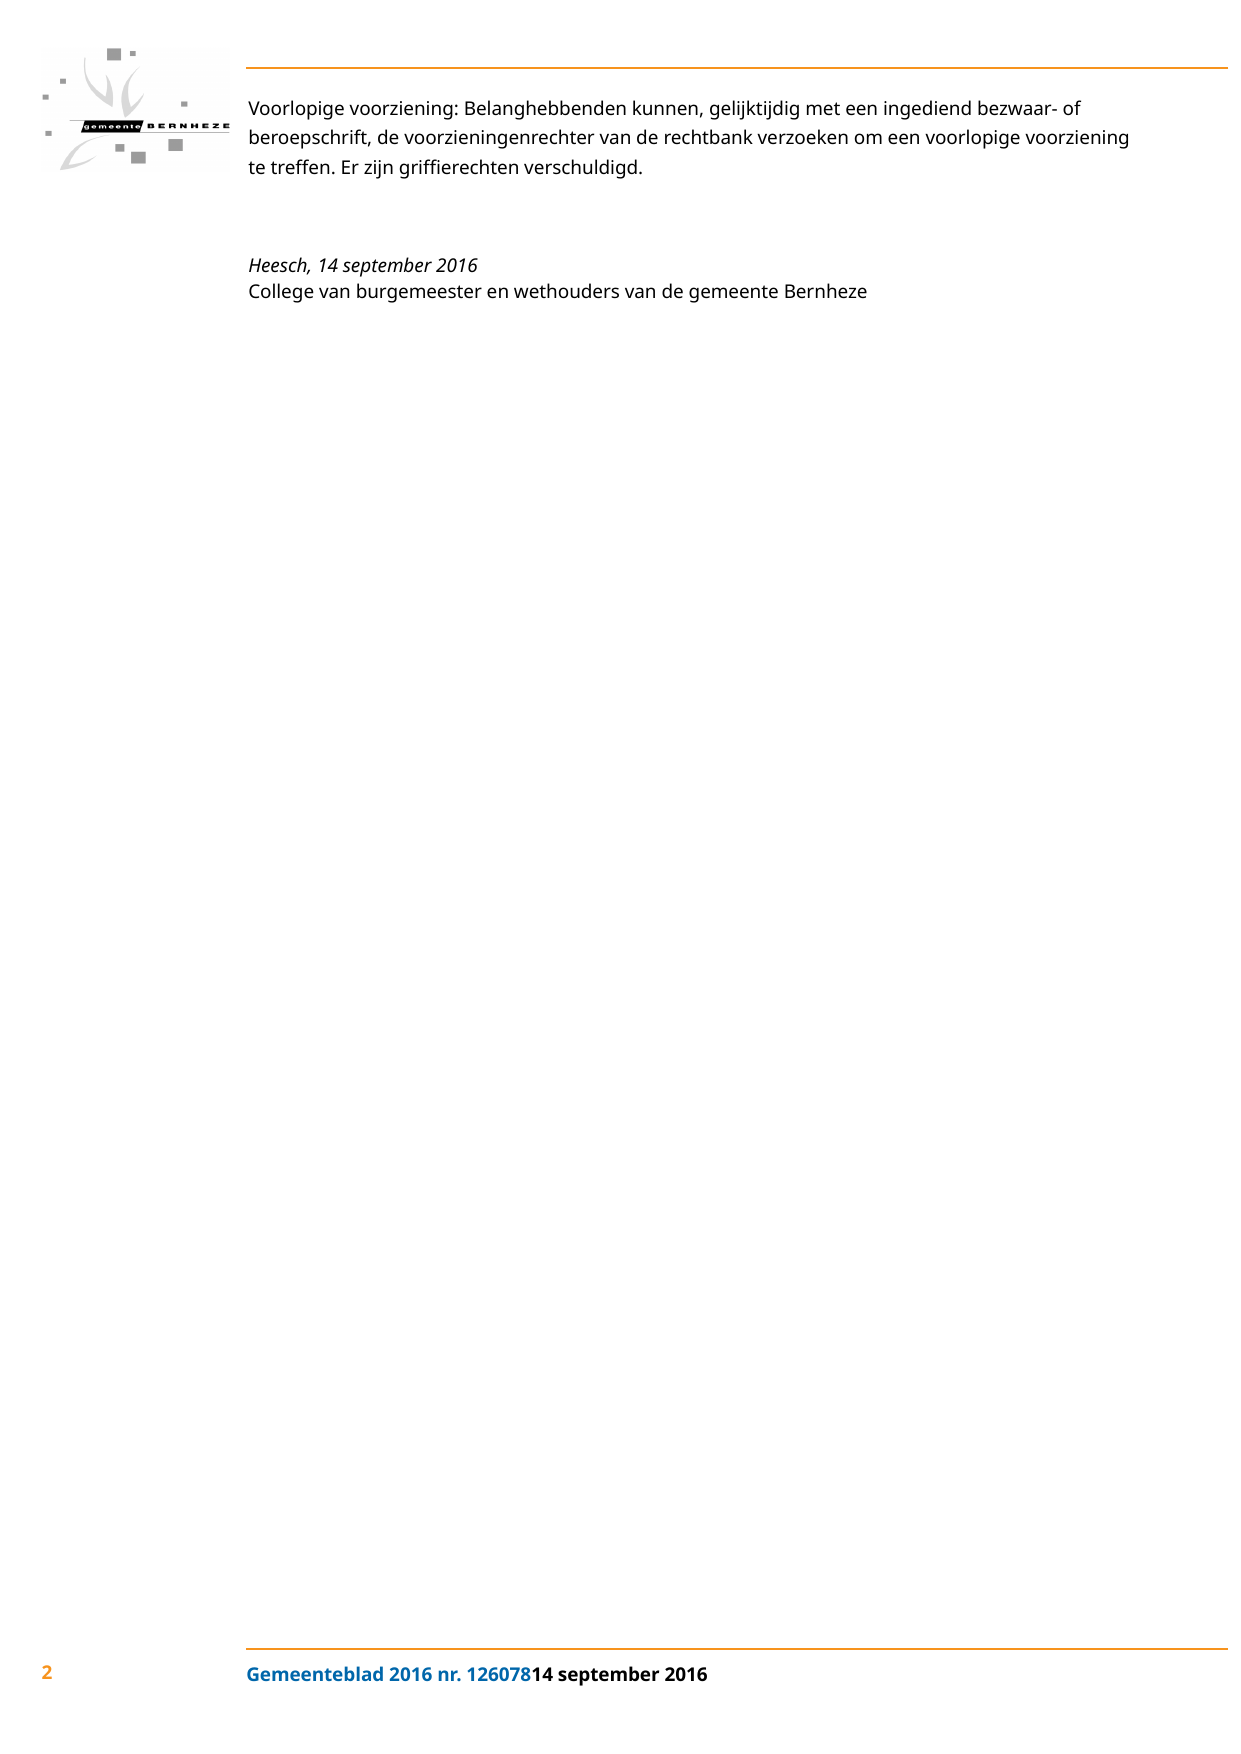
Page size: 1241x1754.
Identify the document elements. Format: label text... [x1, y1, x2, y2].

text Voorlopige voorziening: Belanghebbenden kunnen, gelijktijdig met een ingediend bezwaar- of beroepschrift, de voorzieningenrechter van de rechtbank verzoeken om een voorlopige voorziening te treffen. Er zijn griffierechten verschuldigd. [248, 95, 1152, 180]
picture [41, 47, 231, 172]
text Heesch, 14 september 2016 [248, 252, 1152, 278]
text College van burgemeester en wethouders van de gemeente Bernheze [248, 278, 1152, 304]
